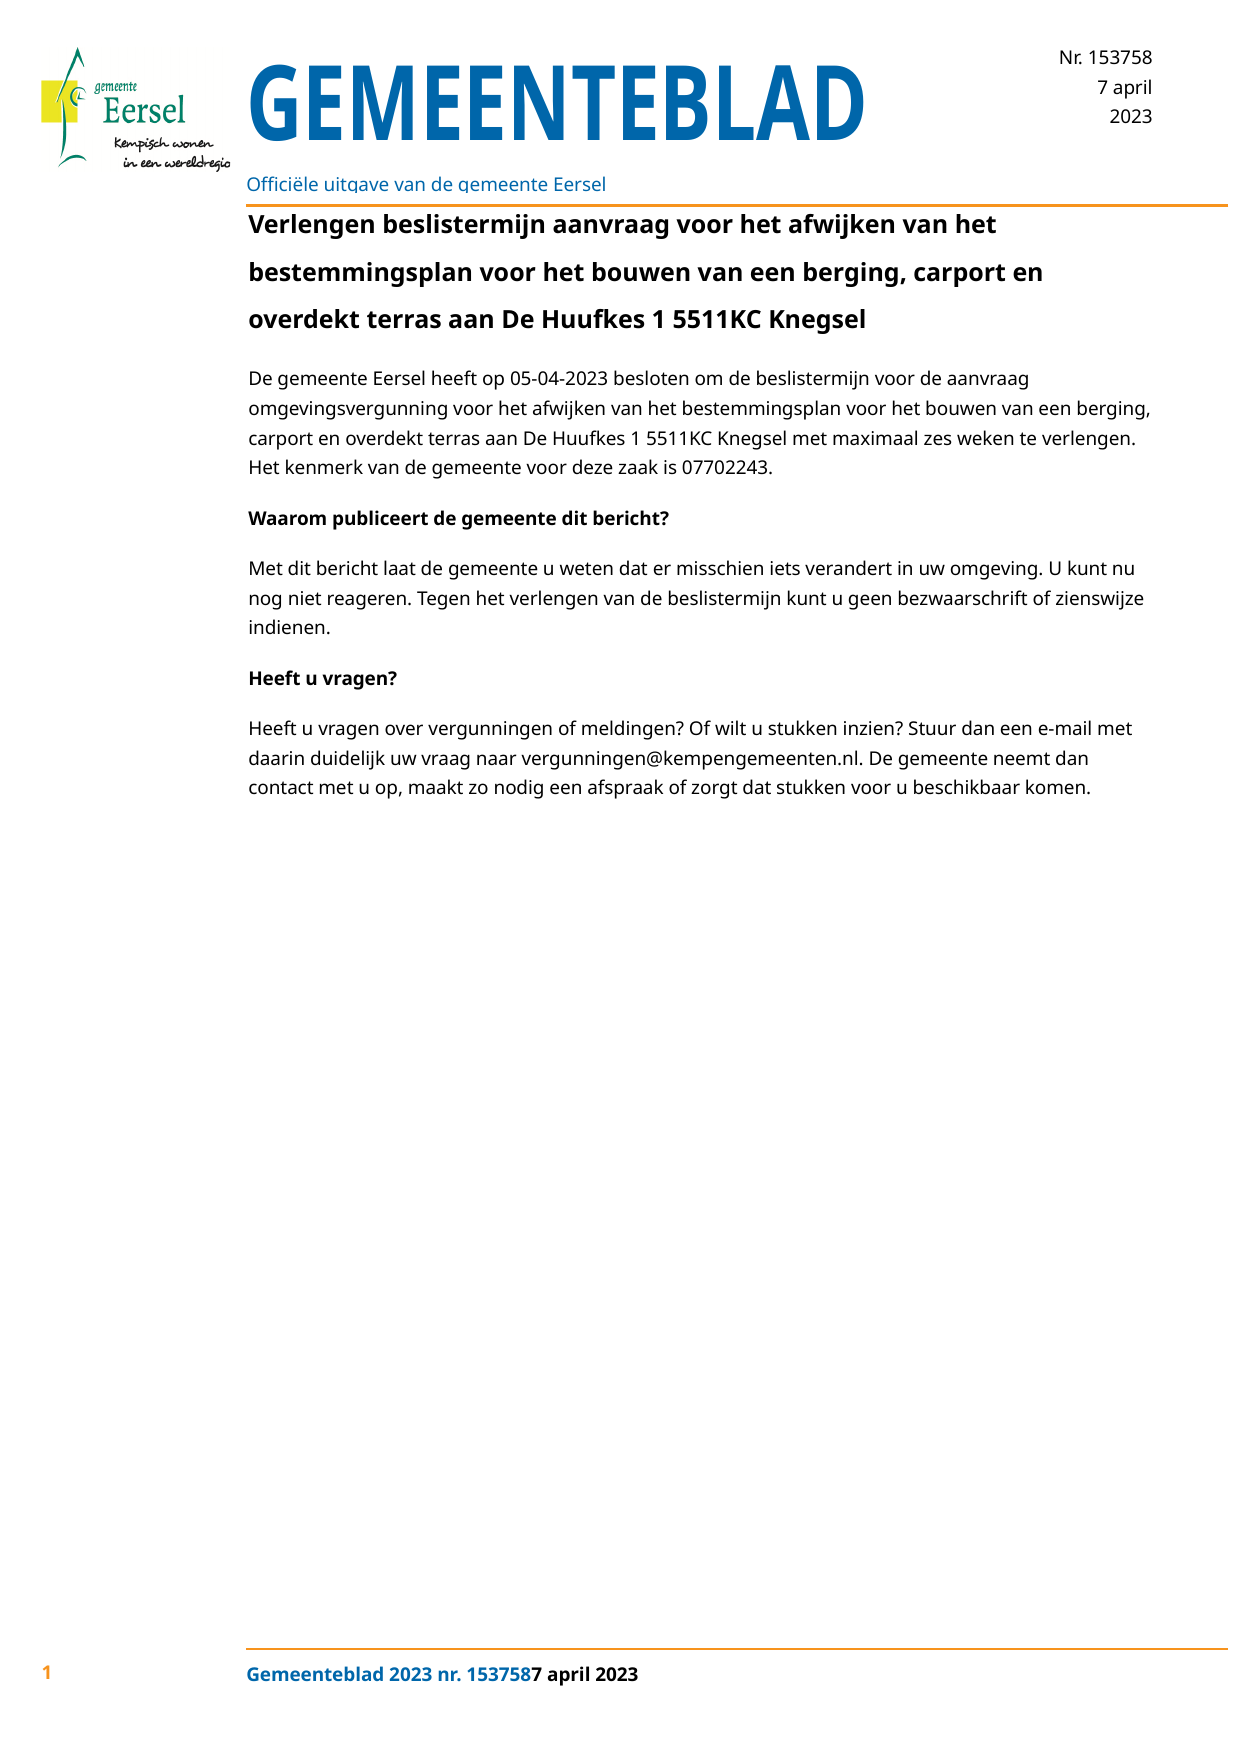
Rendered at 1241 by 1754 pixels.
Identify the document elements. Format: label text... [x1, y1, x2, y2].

text Waarom publiceert de gemeente dit bericht? [248, 505, 1152, 530]
text De gemeente Eersel heeft op 05-04-2023 besloten om de beslistermijn voor de aanvraag omgevingsvergunning voor het afwijken van het bestemmingsplan voor het bouwen van een berging, carport en overdekt terras aan De Huufkes 1 5511KC Knegsel met maximaal zes weken te verlengen. Het kenmerk van de gemeente voor deze zaak is 07702243. [248, 366, 1152, 480]
text Heeft u vragen over vergunningen of meldingen? Of wilt u stukken inzien? Stuur dan een e-mail met daarin duidelijk uw vraag naar vergunningen@kempengemeenten.nl. De gemeente neemt dan contact met u op, maakt zo nodig een afspraak of zorgt dat stukken voor u beschikbaar komen. [248, 715, 1152, 800]
text Heeft u vragen? [248, 665, 1152, 690]
text Verlengen beslistermijn aanvraag voor het afwijken van het bestemmingsplan voor het bouwen van een berging, carport en overdekt terras aan De Huufkes 1 5511KC Knegsel [248, 207, 1152, 336]
picture [41, 47, 231, 172]
text Met dit bericht laat de gemeente u weten dat er misschien iets verandert in uw omgeving. U kunt nu nog niet reageren. Tegen het verlengen van de beslistermijn kunt u geen bezwaarschrift of zienswijze indienen. [248, 555, 1152, 640]
